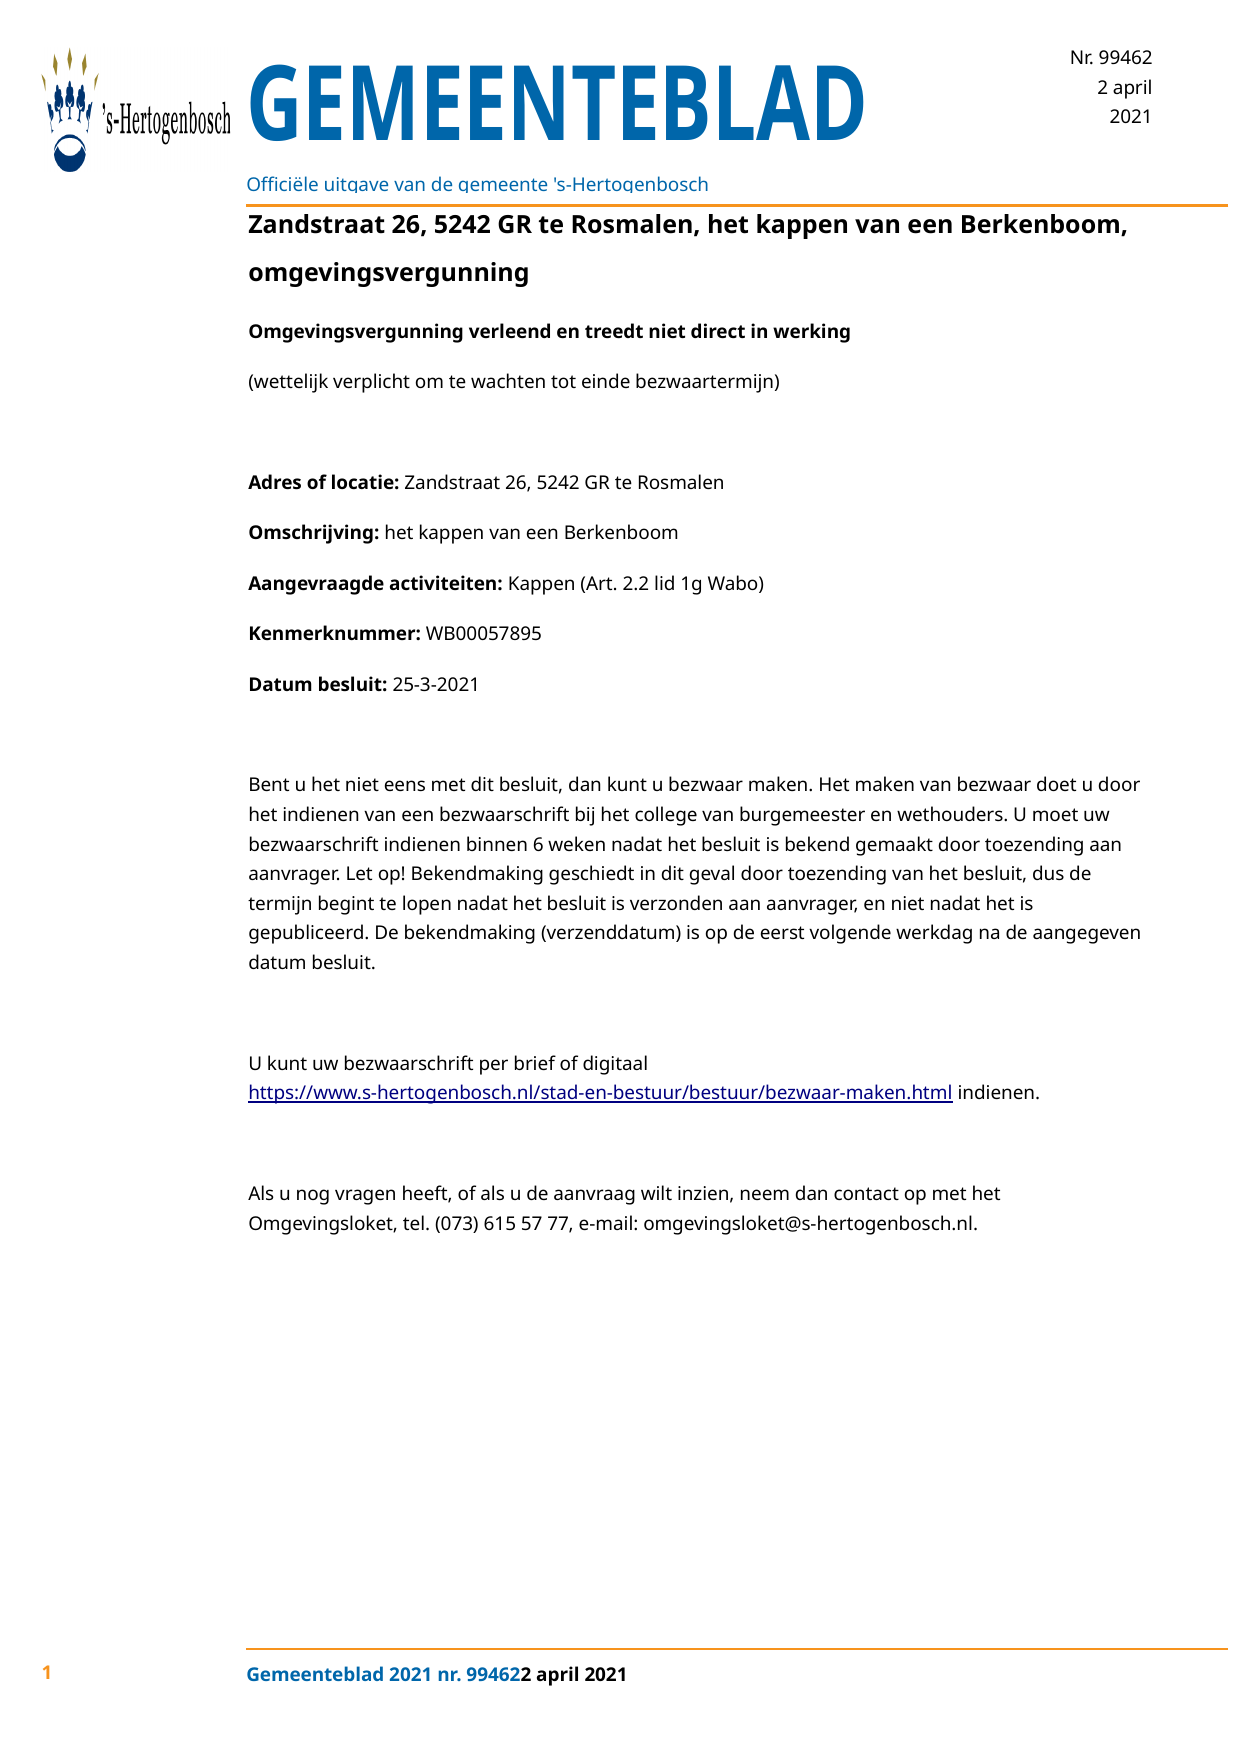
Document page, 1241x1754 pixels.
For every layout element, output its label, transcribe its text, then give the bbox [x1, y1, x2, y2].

text Aangevraagde activiteiten: Kappen (Art. 2.2 lid 1g Wabo) [248, 570, 1152, 596]
text Zandstraat 26, 5242 GR te Rosmalen, het kappen van een Berkenboom, omgevingsvergunning [248, 207, 1152, 288]
text Kenmerknummer: WB00057895 [248, 620, 1152, 646]
text Als u nog vragen heeft, of als u de aanvraag wilt inzien, neem dan contact op met het Omgevingsloket, tel. (073) 615 57 77, e-mail: omgevingsloket@s-hertogenbosch.nl. [248, 1180, 1152, 1236]
picture [41, 47, 231, 172]
text Omschrijving: het kappen van een Berkenboom [248, 519, 1152, 545]
text Adres of locatie: Zandstraat 26, 5242 GR te Rosmalen [248, 469, 1152, 495]
text Bent u het niet eens met dit besluit, dan kunt u bezwaar maken. Het maken van bezwaar doet u door het indienen van een bezwaarschrift bij het college van burgemeester en wethouders. U moet uw bezwaarschrift indienen binnen 6 weken nadat het besluit is bekend gemaakt door toezending aan aanvrager. Let op! Bekendmaking geschiedt in dit geval door toezending van het besluit, dus de termijn begint te lopen nadat het besluit is verzonden aan aanvrager, en niet nadat het is gepubliceerd. De bekendmaking (verzenddatum) is op de eerst volgende werkdag na de aangegeven datum besluit. [248, 772, 1152, 975]
text (wettelijk verplicht om te wachten tot einde bezwaartermijn) [248, 368, 1152, 394]
text U kunt uw bezwaarschrift per brief of digitaal https://www.s-hertogenbosch.nl/stad-en-bestuur/bestuur/bezwaar-maken.html indienen. [248, 1050, 1152, 1105]
text Omgevingsvergunning verleend en treedt niet direct in werking [248, 318, 1152, 344]
text Datum besluit: 25-3-2021 [248, 671, 1152, 697]
